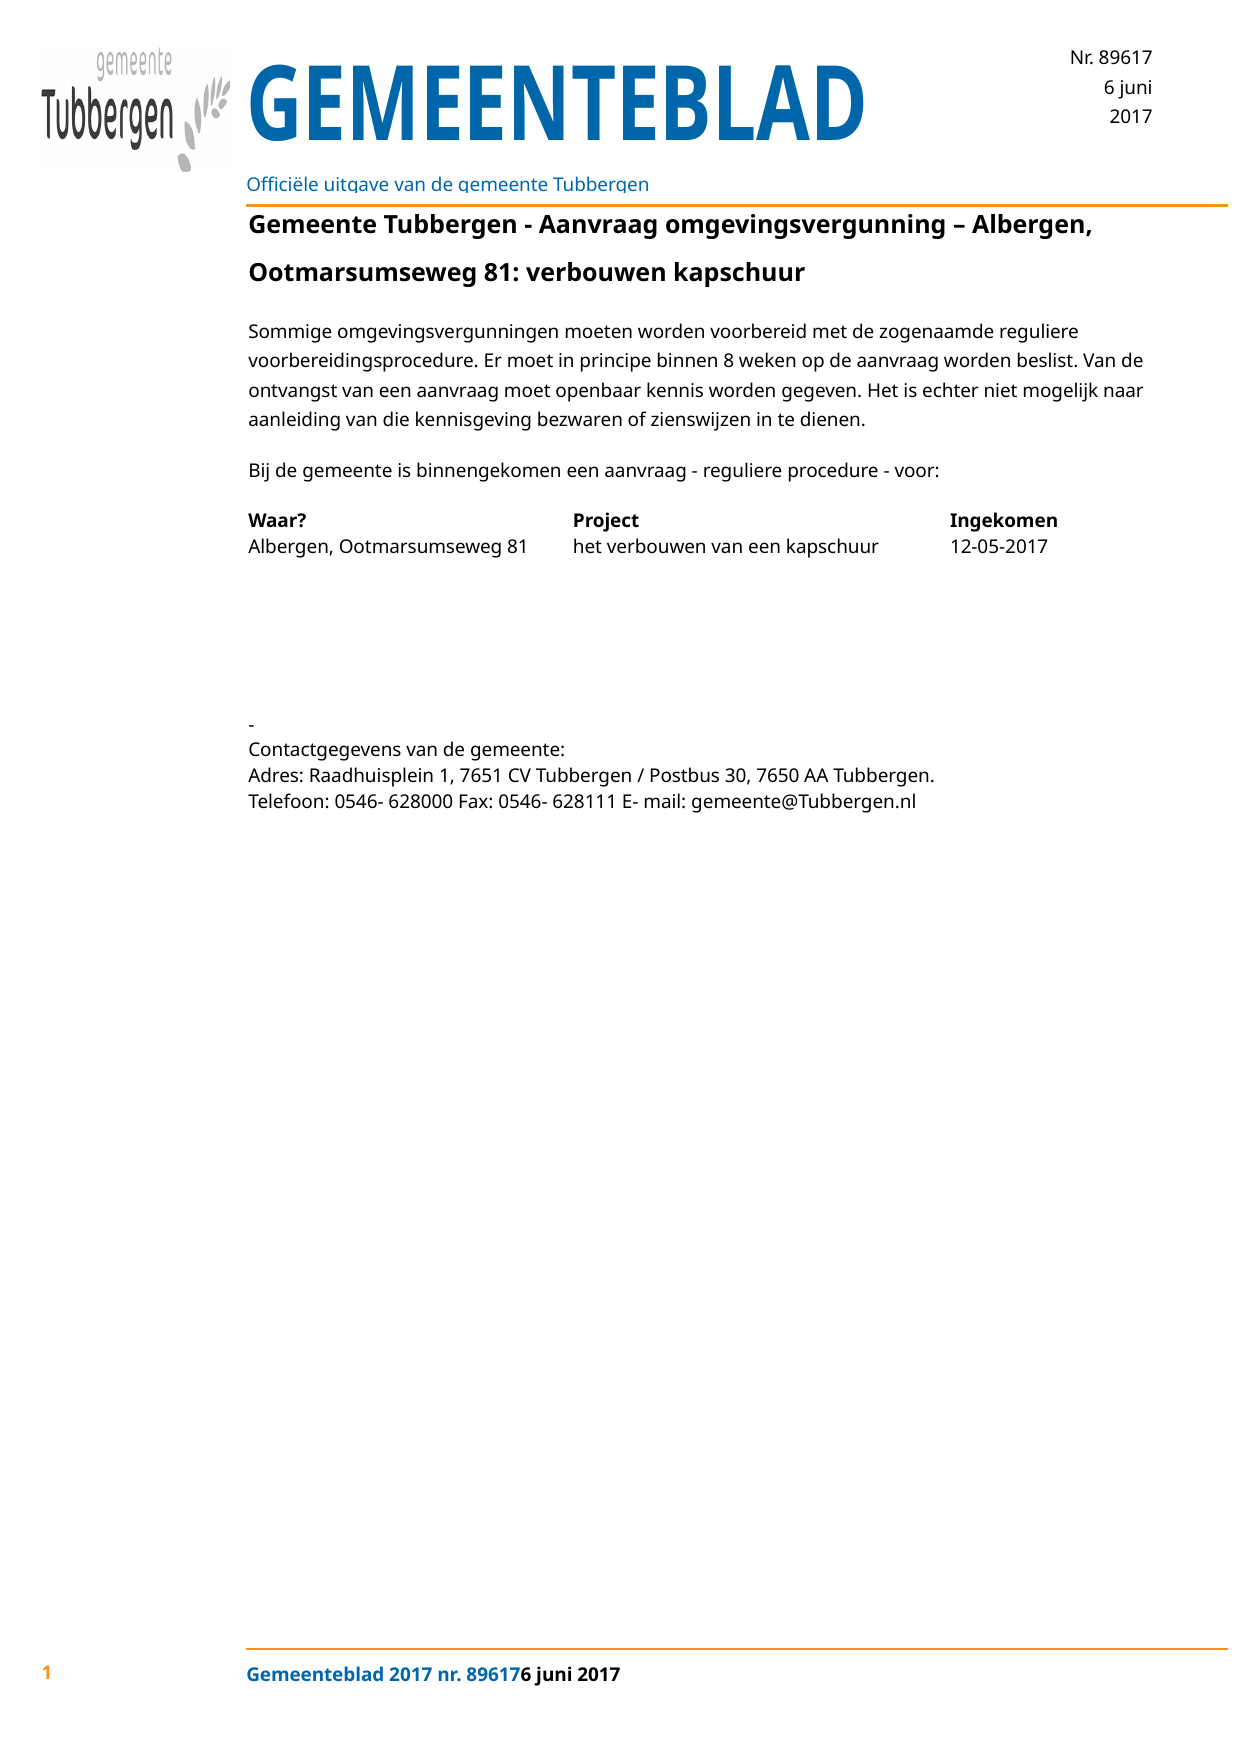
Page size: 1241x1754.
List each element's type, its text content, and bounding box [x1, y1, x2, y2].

table_header Ingekomen [950, 508, 1152, 533]
table_cell het verbouwen van een kapschuur [573, 533, 950, 559]
table_cell Albergen, Ootmarsumseweg 81 [248, 533, 573, 559]
table_cell 12-05-2017 [950, 533, 1152, 559]
text Telefoon: 0546- 628000 Fax: 0546- 628111 E- mail: gemeente@Tubbergen.nl [248, 788, 1152, 814]
picture [41, 47, 231, 172]
table_header Waar? [248, 508, 573, 533]
text Sommige omgevingsvergunningen moeten worden voorbereid met de zogenaamde reguliere voorbereidingsprocedure. Er moet in principe binnen 8 weken op de aanvraag worden beslist. Van de ontvangst van een aanvraag moet openbaar kennis worden gegeven. Het is echter niet mogelijk naar aanleiding van die kennisgeving bezwaren of zienswijzen in te dienen. [248, 318, 1152, 432]
text Adres: Raadhuisplein 1, 7651 CV Tubbergen / Postbus 30, 7650 AA Tubbergen. [248, 762, 1152, 788]
text Bij de gemeente is binnengekomen een aanvraag - reguliere procedure - voor: [248, 457, 1152, 483]
table_header Project [573, 508, 950, 533]
text Gemeente Tubbergen - Aanvraag omgevingsvergunning – Albergen, Ootmarsumseweg 81: verbouwen kapschuur [248, 207, 1152, 288]
text - [248, 711, 1152, 737]
text Contactgegevens van de gemeente: [248, 737, 1152, 762]
